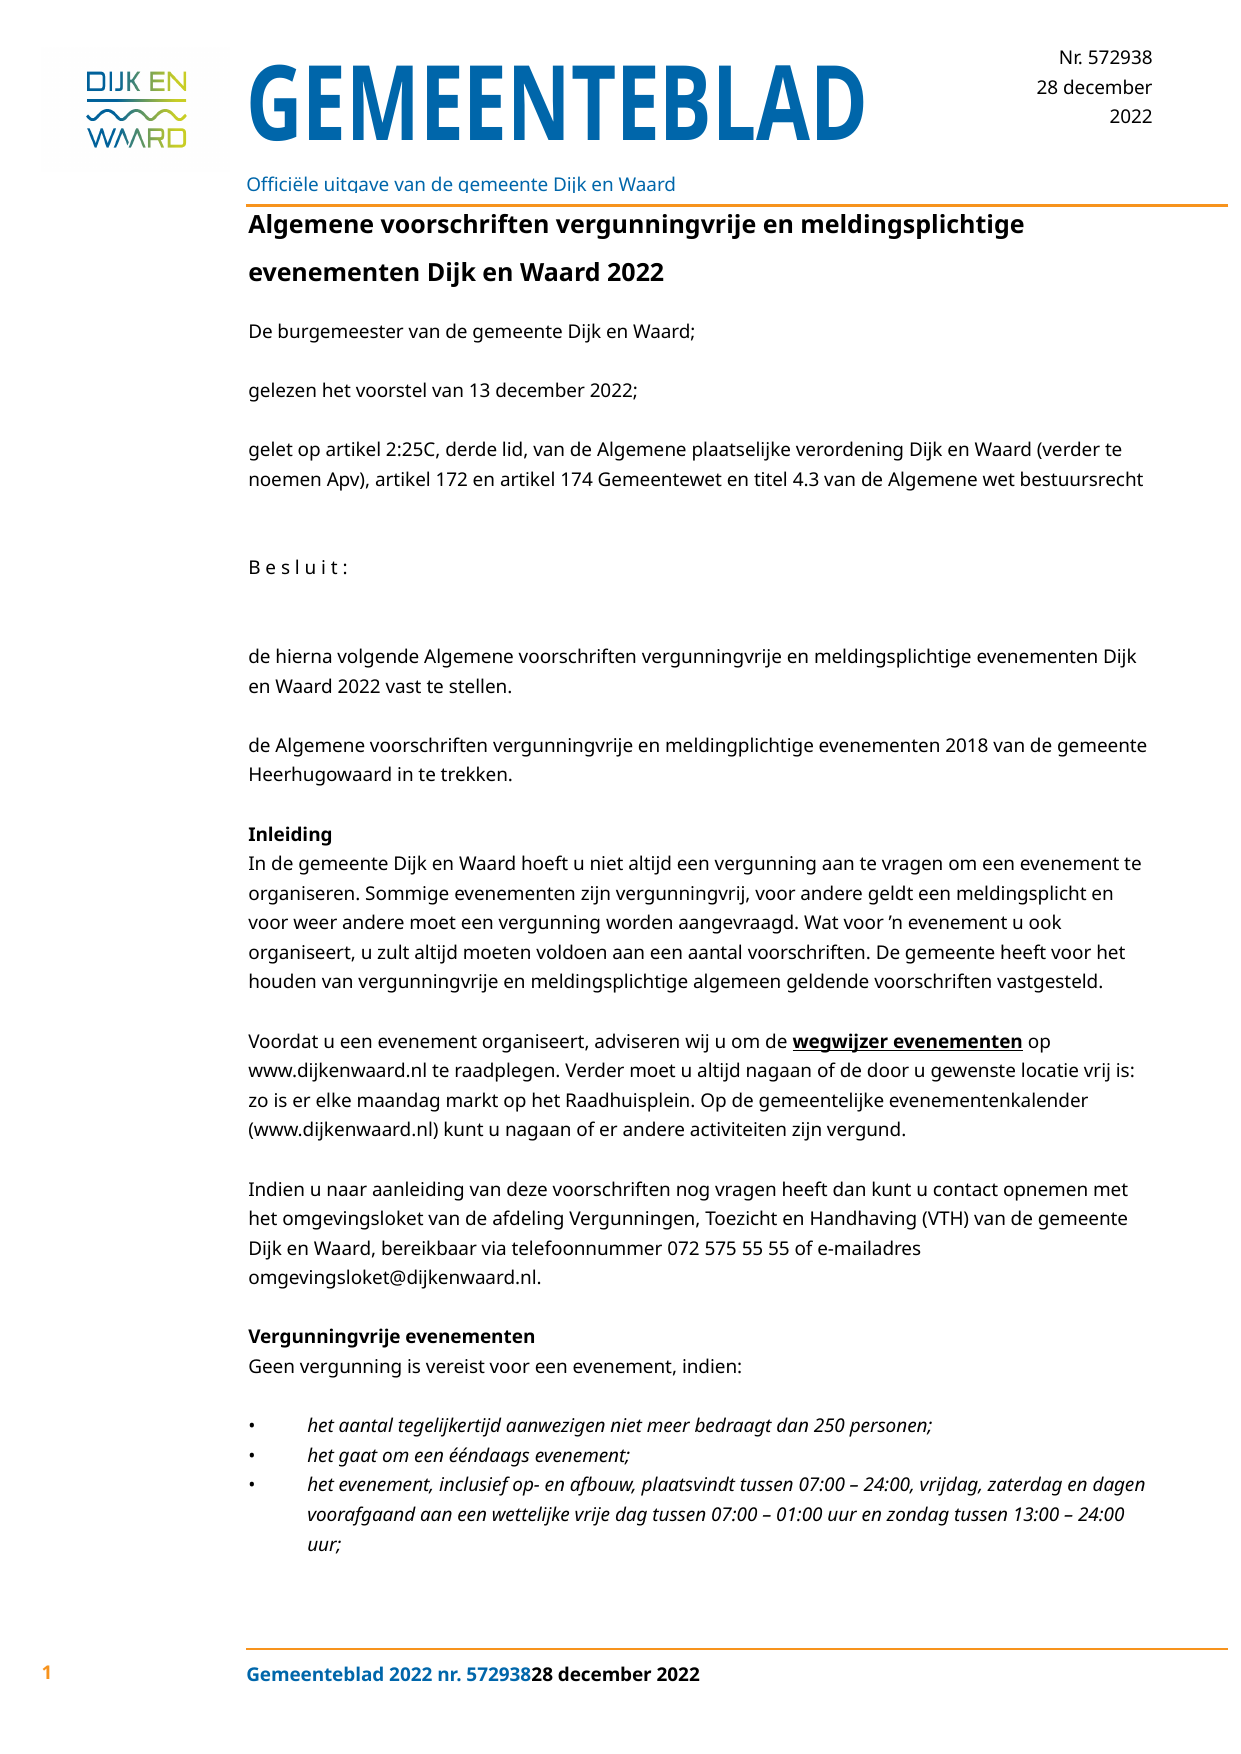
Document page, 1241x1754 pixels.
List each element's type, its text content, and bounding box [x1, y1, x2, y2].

text gelet op artikel 2:25C, derde lid, van de Algemene plaatselijke verordening Dijk en Waard (verder te noemen Apv), artikel 172 en artikel 174 Gemeentewet en titel 4.3 van de Algemene wet bestuursrecht [248, 436, 1152, 492]
text Indien u naar aanleiding van deze voorschriften nog vragen heeft dan kunt u contact opnemen met het omgevingsloket van de afdeling Vergunningen, Toezicht en Handhaving (VTH) van de gemeente Dijk en Waard, bereikbaar via telefoonnummer 072 575 55 55 of e-mailadres omgevingsloket@dijkenwaard.nl. [248, 1176, 1152, 1290]
text Inleiding [248, 821, 1152, 847]
list het evenement, inclusief op- en afbouw, plaatsvindt tussen 07:00 – 24:00, vrijdag, zaterdag en dagen voorafgaand aan een wettelijke vrije dag tussen 07:00 – 01:00 uur en zondag tussen 13:00 – 24:00 uur; [248, 1472, 1152, 1557]
text de hierna volgende Algemene voorschriften vergunningvrije en meldingsplichtige evenementen Dijk en Waard 2022 vast te stellen. [248, 643, 1152, 699]
list het gaat om een ééndaags evenement; [248, 1442, 1152, 1468]
text De burgemeester van de gemeente Dijk en Waard; [248, 318, 1152, 344]
picture [41, 47, 231, 172]
list het aantal tegelijkertijd aanwezigen niet meer bedraagt dan 250 personen; [248, 1412, 1152, 1438]
text gelezen het voorstel van 13 december 2022; [248, 377, 1152, 403]
text Algemene voorschriften vergunningvrije en meldingsplichtige evenementen Dijk en Waard 2022 [248, 207, 1152, 288]
text Geen vergunning is vereist voor een evenement, indien: [248, 1353, 1152, 1379]
text Voordat u een evenement organiseert, adviseren wij u om de wegwijzer evenementen op www.dijkenwaard.nl te raadplegen. Verder moet u altijd nagaan of de door u gewenste locatie vrij is: zo is er elke maandag markt op het Raadhuisplein. Op de gemeentelijke evenementenkalender (www.dijkenwaard.nl) kunt u nagaan of er andere activiteiten zijn vergund. [248, 1028, 1152, 1142]
text B e s l u i t : [248, 554, 1152, 580]
text Vergunningvrije evenementen [248, 1324, 1152, 1349]
text de Algemene voorschriften vergunningvrije en meldingplichtige evenementen 2018 van de gemeente Heerhugowaard in te trekken. [248, 732, 1152, 787]
text In de gemeente Dijk en Waard hoeft u niet altijd een vergunning aan te vragen om een evenement te organiseren. Sommige evenementen zijn vergunningvrij, voor andere geldt een meldingsplicht en voor weer andere moet een vergunning worden aangevraagd. Wat voor ’n evenement u ook organiseert, u zult altijd moeten voldoen aan een aantal voorschriften. De gemeente heeft voor het houden van vergunningvrije en meldingsplichtige algemeen geldende voorschriften vastgesteld. [248, 850, 1152, 994]
